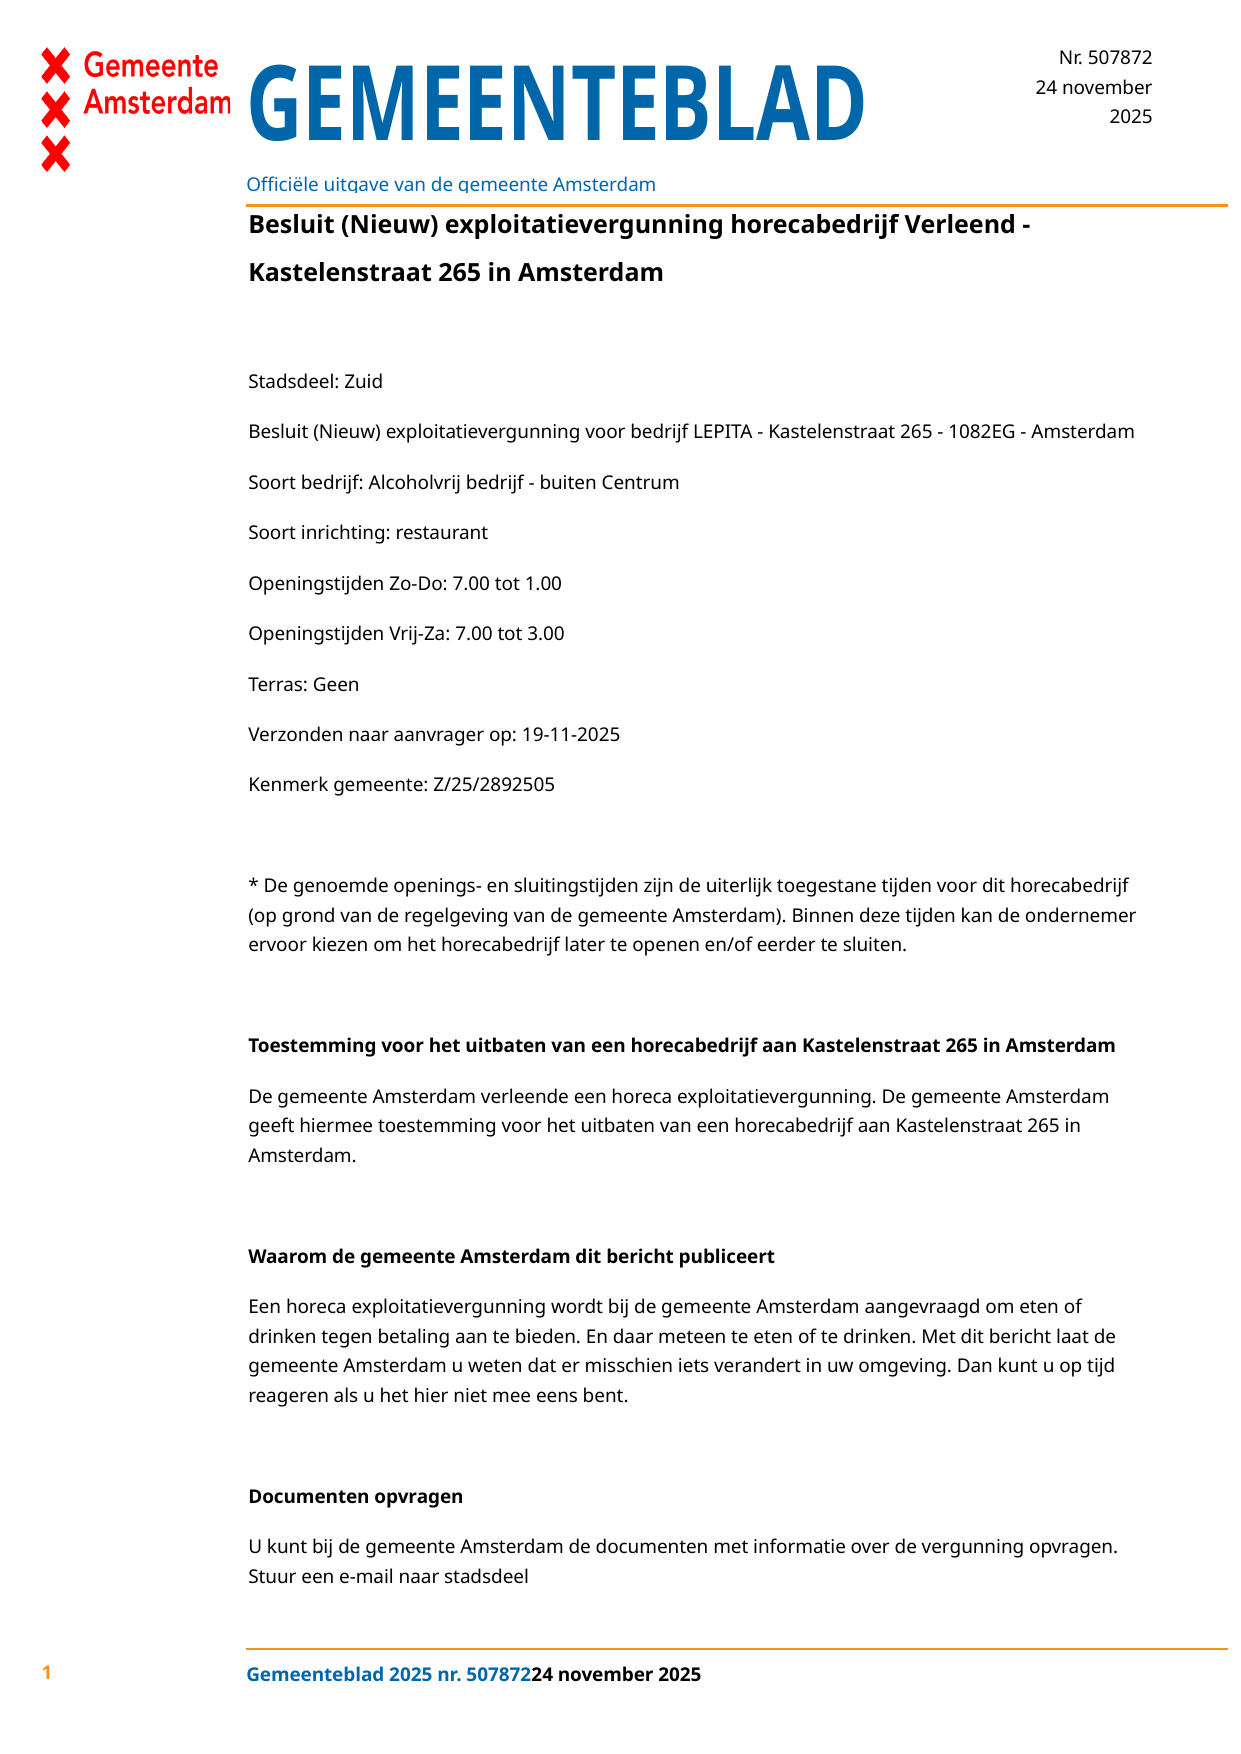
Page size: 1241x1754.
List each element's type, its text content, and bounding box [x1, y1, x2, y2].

text Openingstijden Vrij-Za: 7.00 tot 3.00 [248, 620, 1152, 646]
picture [41, 47, 231, 172]
text Verzonden naar aanvrager op: 19-11-2025 [248, 721, 1152, 747]
text Terras: Geen [248, 671, 1152, 697]
text * De genoemde openings- en sluitingstijden zijn de uiterlijk toegestane tijden voor dit horecabedrijf (op grond van de regelgeving van de gemeente Amsterdam). Binnen deze tijden kan de ondernemer ervoor kiezen om het horecabedrijf later te openen en/of eerder te sluiten. [248, 872, 1152, 957]
text Stadsdeel: Zuid [248, 368, 1152, 394]
text Besluit (Nieuw) exploitatievergunning voor bedrijf LEPITA - Kastelenstraat 265 - 1082EG - Amsterdam [248, 419, 1152, 444]
text Een horeca exploitatievergunning wordt bij de gemeente Amsterdam aangevraagd om eten of drinken tegen betaling aan te bieden. En daar meteen te eten of te drinken. Met dit bericht laat de gemeente Amsterdam u weten dat er misschien iets verandert in uw omgeving. Dan kunt u op tijd reageren als u het hier niet mee eens bent. [248, 1293, 1152, 1408]
text Toestemming voor het uitbaten van een horecabedrijf aan Kastelenstraat 265 in Amsterdam [248, 1032, 1152, 1058]
text Waarom de gemeente Amsterdam dit bericht publiceert [248, 1243, 1152, 1269]
text De gemeente Amsterdam verleende een horeca exploitatievergunning. De gemeente Amsterdam geeft hiermee toestemming voor het uitbaten van een horecabedrijf aan Kastelenstraat 265 in Amsterdam. [248, 1083, 1152, 1168]
text Besluit (Nieuw) exploitatievergunning horecabedrijf Verleend - Kastelenstraat 265 in Amsterdam [248, 207, 1152, 288]
text Soort inrichting: restaurant [248, 519, 1152, 545]
text Kenmerk gemeente: Z/25/2892505 [248, 772, 1152, 797]
text Documenten opvragen [248, 1483, 1152, 1509]
text Soort bedrijf: Alcoholvrij bedrijf - buiten Centrum [248, 469, 1152, 495]
text Openingstijden Zo-Do: 7.00 tot 1.00 [248, 570, 1152, 596]
text U kunt bij de gemeente Amsterdam de documenten met informatie over de vergunning opvragen. Stuur een e-mail naar stadsdeel [248, 1533, 1152, 1589]
